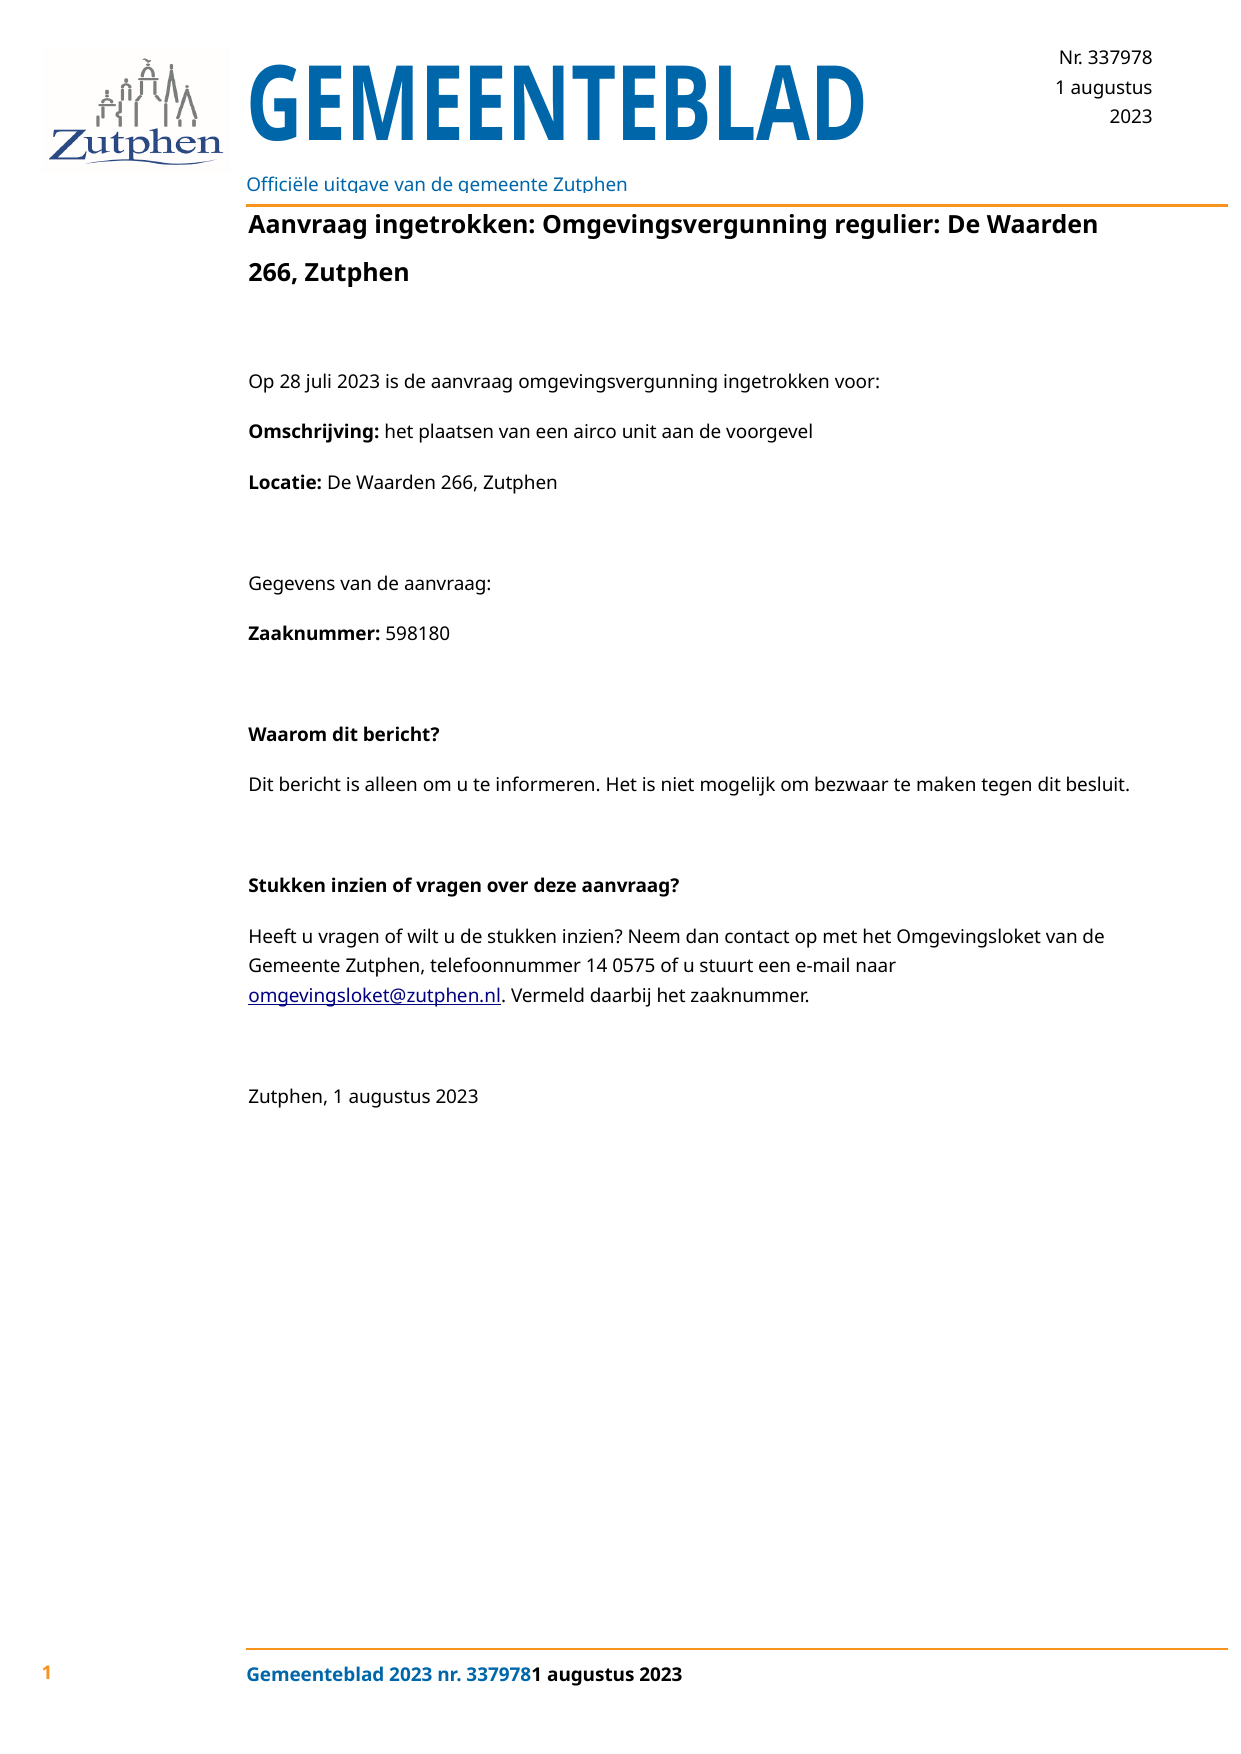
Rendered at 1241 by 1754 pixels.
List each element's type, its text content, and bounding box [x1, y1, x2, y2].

text Locatie: De Waarden 266, Zutphen [248, 469, 1152, 495]
text Dit bericht is alleen om u te informeren. Het is niet mogelijk om bezwaar te maken tegen dit besluit. [248, 772, 1152, 797]
text Zutphen, 1 augustus 2023 [248, 1083, 1152, 1109]
text Op 28 juli 2023 is de aanvraag omgevingsvergunning ingetrokken voor: [248, 368, 1152, 394]
text Gegevens van de aanvraag: [248, 570, 1152, 596]
text Aanvraag ingetrokken: Omgevingsvergunning regulier: De Waarden 266, Zutphen [248, 207, 1152, 288]
text Stukken inzien of vragen over deze aanvraag? [248, 872, 1152, 898]
text Zaaknummer: 598180 [248, 620, 1152, 646]
text Omschrijving: het plaatsen van een airco unit aan de voorgevel [248, 419, 1152, 444]
picture [41, 47, 231, 172]
text Waarom dit bericht? [248, 721, 1152, 747]
text Heeft u vragen of wilt u de stukken inzien? Neem dan contact op met het Omgevingsloket van de Gemeente Zutphen, telefoonnummer 14 0575 of u stuurt een e-mail naar omgevingsloket@zutphen.nl. Vermeld daarbij het zaaknummer. [248, 923, 1152, 1008]
